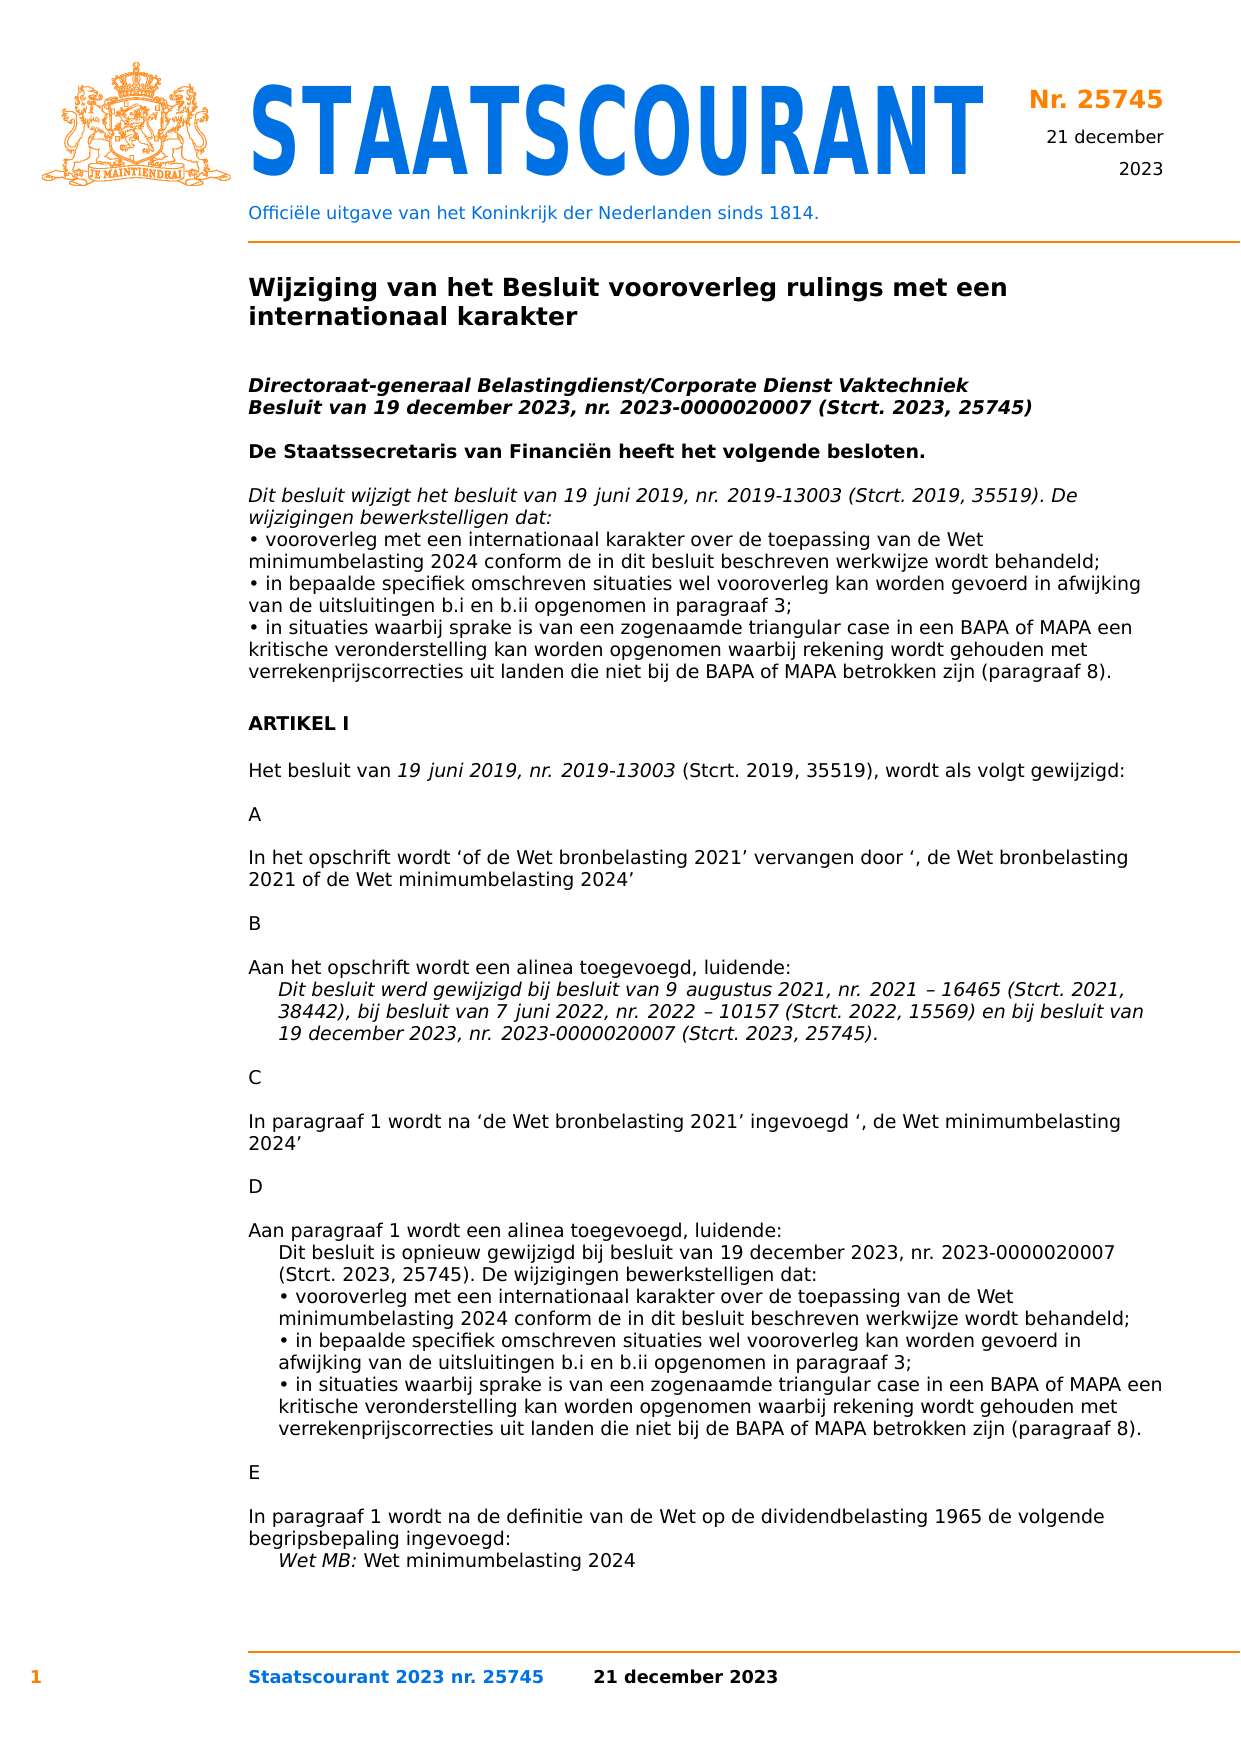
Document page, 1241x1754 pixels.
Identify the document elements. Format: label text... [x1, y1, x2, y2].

subtitle Wijziging van het Besluit vooroverleg rulings met een internationaal karakter [248, 273, 1163, 331]
text • in bepaalde specifiek omschreven situaties wel vooroverleg kan worden gevoerd in afwijking van de uitsluitingen b.i en b.ii opgenomen in paragraaf 3; [278, 1330, 1163, 1374]
text Dit besluit is opnieuw gewijzigd bij besluit van 19 december 2023, nr. 2023-0000020007 (Stcrt. 2023, 25745). De wijzigingen bewerkstelligen dat: [278, 1242, 1163, 1286]
picture [41, 62, 231, 186]
text • in bepaalde specifiek omschreven situaties wel vooroverleg kan worden gevoerd in afwijking van de uitsluitingen b.i en b.ii opgenomen in paragraaf 3; [248, 573, 1163, 617]
text D [248, 1176, 1163, 1198]
text B [248, 913, 1163, 935]
text In het opschrift wordt ‘of de Wet bronbelasting 2021’ vervangen door ‘, de Wet bronbelasting 2021 of de Wet minimumbelasting 2024’ [248, 847, 1163, 891]
text Wet MB: Wet minimumbelasting 2024 [278, 1550, 1163, 1572]
text • vooroverleg met een internationaal karakter over de toepassing van de Wet minimumbelasting 2024 conform de in dit besluit beschreven werkwijze wordt behandeld; [278, 1286, 1163, 1330]
table_cell Officiële uitgave van het Koninkrijk der Nederlanden sinds 1814. [248, 203, 1240, 241]
table_header [25, 62, 248, 241]
table_cell 2023 [998, 153, 1240, 203]
text C [248, 1067, 1163, 1089]
text Aan het opschrift wordt een alinea toegevoegd, luidende: [248, 957, 1163, 979]
text Dit besluit wijzigt het besluit van 19 juni 2019, nr. 2019-13003 (Stcrt. 2019, 35519). De wijzigingen bewerkstelligen dat: [248, 485, 1163, 529]
text Het besluit van 19 juni 2019, nr. 2019-13003 (Stcrt. 2019, 35519), wordt als volgt gewijzigd: [248, 759, 1163, 782]
subtitle ARTIKEL I [248, 713, 1163, 734]
table_header Nr. 25745 [998, 62, 1240, 121]
text E [248, 1462, 1163, 1484]
text Directoraat-generaal Belastingdienst/Corporate Dienst Vaktechniek [248, 375, 1163, 397]
text In paragraaf 1 wordt na de definitie van de Wet op de dividendbelasting 1965 de volgende begripsbepaling ingevoegd: [248, 1506, 1163, 1550]
table_header STAATSCOURANT [248, 62, 998, 203]
text De Staatssecretaris van Financiën heeft het volgende besloten. [248, 441, 1163, 463]
text In paragraaf 1 wordt na ‘de Wet bronbelasting 2021’ ingevoegd ‘, de Wet minimumbelasting 2024’ [248, 1111, 1163, 1154]
text Dit besluit werd gewijzigd bij besluit van 9 augustus 2021, nr. 2021 – 16465 (Stcrt. 2021, 38442), bij besluit van 7 juni 2022, nr. 2022 – 10157 (Stcrt. 2022, 15569) en bij besluit van 19 december 2023, nr. 2023-0000020007 (Stcrt. 2023, 25745). [278, 979, 1163, 1045]
text • vooroverleg met een internationaal karakter over de toepassing van de Wet minimumbelasting 2024 conform de in dit besluit beschreven werkwijze wordt behandeld; [248, 529, 1163, 573]
text • in situaties waarbij sprake is van een zogenaamde triangular case in een BAPA of MAPA een kritische veronderstelling kan worden opgenomen waarbij rekening wordt gehouden met verrekenprijscorrecties uit landen die niet bij de BAPA of MAPA betrokken zijn (paragraaf 8). [248, 617, 1163, 683]
text A [248, 803, 1163, 825]
table_cell 21 december [998, 121, 1240, 153]
text Besluit van 19 december 2023, nr. 2023-0000020007 (Stcrt. 2023, 25745) [248, 397, 1163, 419]
text • in situaties waarbij sprake is van een zogenaamde triangular case in een BAPA of MAPA een kritische veronderstelling kan worden opgenomen waarbij rekening wordt gehouden met verrekenprijscorrecties uit landen die niet bij de BAPA of MAPA betrokken zijn (paragraaf 8). [278, 1374, 1163, 1440]
text Aan paragraaf 1 wordt een alinea toegevoegd, luidende: [248, 1220, 1163, 1242]
